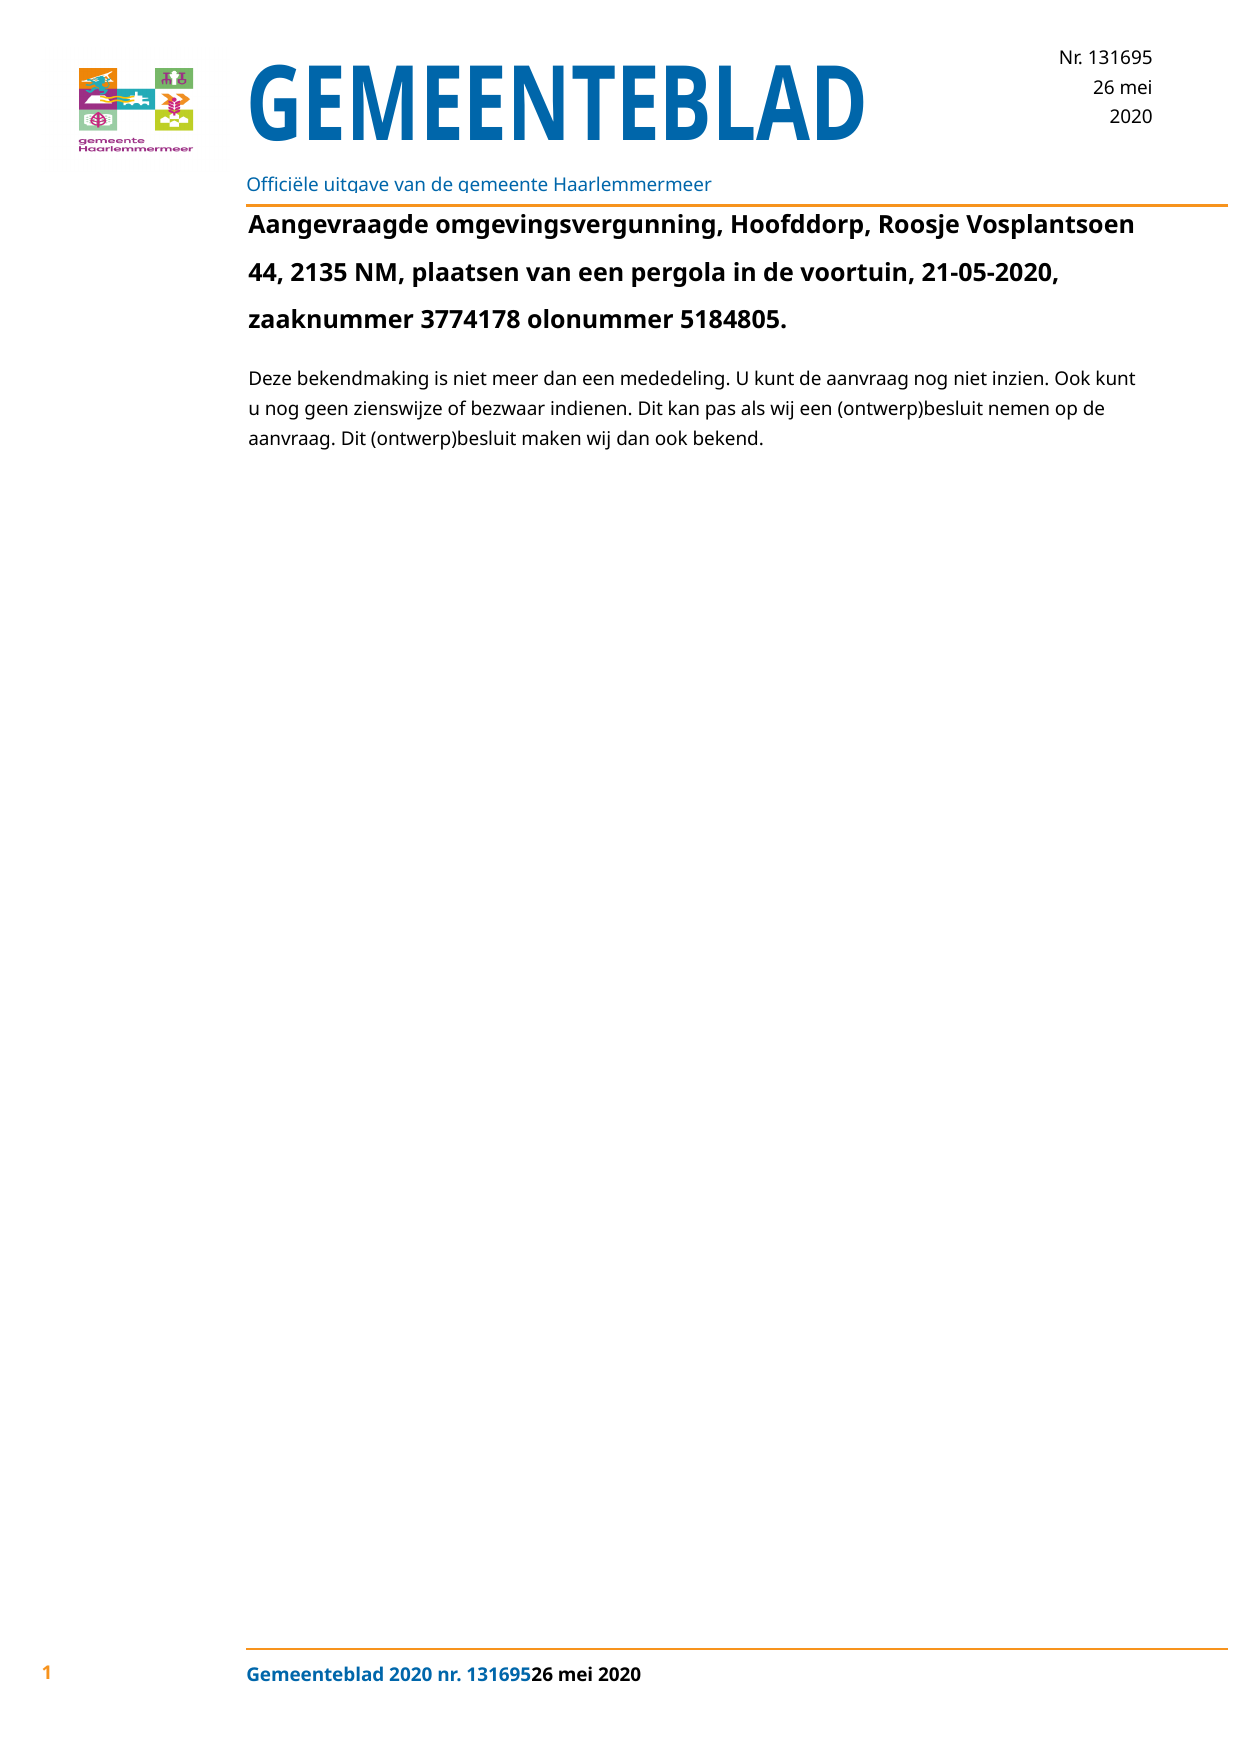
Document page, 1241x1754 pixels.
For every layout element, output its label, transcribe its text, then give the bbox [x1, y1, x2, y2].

text Deze bekendmaking is niet meer dan een mededeling. U kunt de aanvraag nog niet inzien. Ook kunt u nog geen zienswijze of bezwaar indienen. Dit kan pas als wij een (ontwerp)besluit nemen op de aanvraag. Dit (ontwerp)besluit maken wij dan ook bekend. [248, 366, 1152, 450]
text Aangevraagde omgevingsvergunning, Hoofddorp, Roosje Vosplantsoen 44, 2135 NM, plaatsen van een pergola in de voortuin, 21-05-2020, zaaknummer 3774178 olonummer 5184805. [248, 207, 1152, 336]
picture [41, 47, 231, 172]
